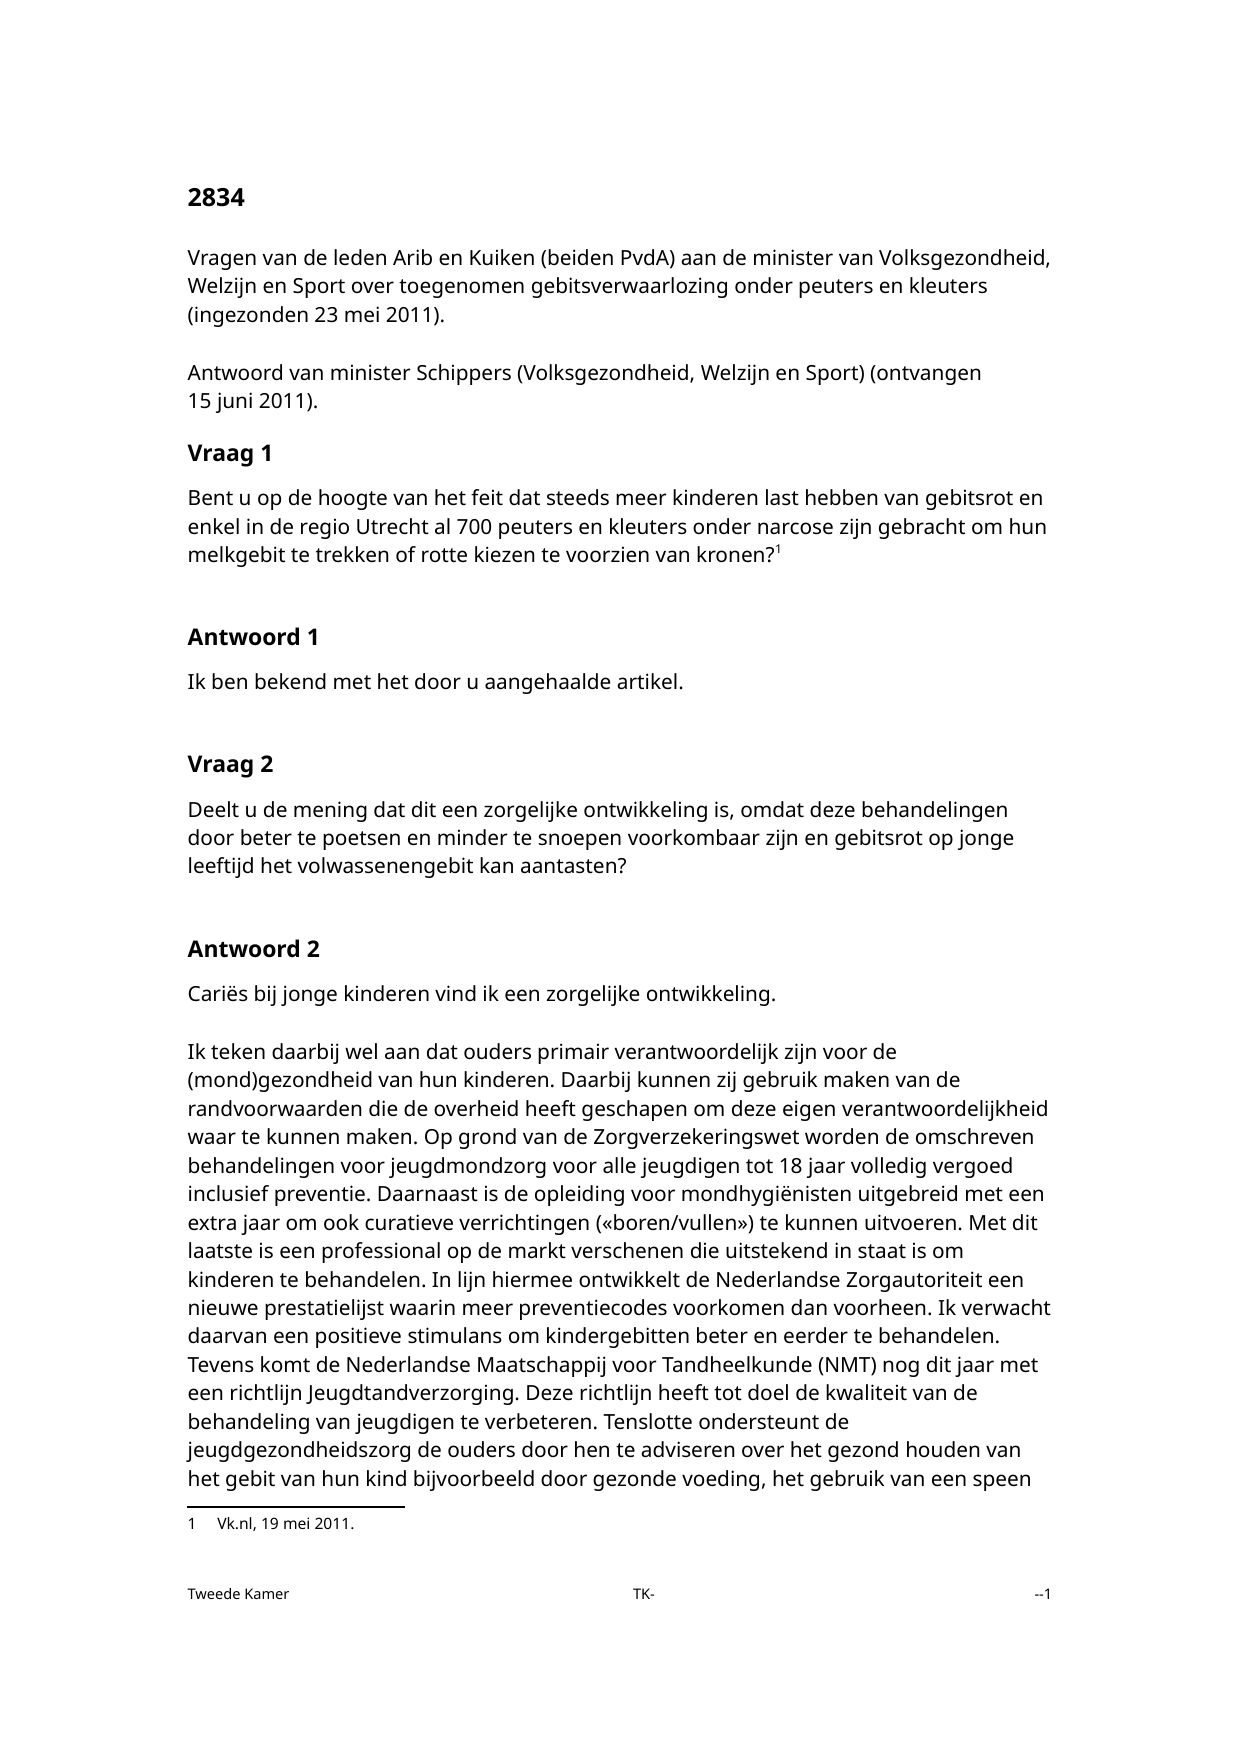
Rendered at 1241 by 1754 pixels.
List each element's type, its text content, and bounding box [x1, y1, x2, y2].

text Bent u op de hoogte van het feit dat steeds meer kinderen last hebben van gebitsrot en enkel in de regio Utrecht al 700 peuters en kleuters onder narcose zijn gebracht om hun melkgebit te trekken of rotte kiezen te voorzien van kronen? [187, 483, 1053, 569]
subtitle Antwoord 1 [187, 621, 1053, 652]
text Vk.nl, 19 mei 2011. [187, 1506, 1053, 1534]
text Vragen van de leden Arib en Kuiken (beiden PvdA) aan de minister van Volksgezondheid, Welzijn en Sport over toegenomen gebitsverwaarlozing onder peuters en kleuters (ingezonden 23 mei 2011). [187, 243, 1053, 328]
text Deelt u de mening dat dit een zorgelijke ontwikkeling is, omdat deze behandelingen door beter te poetsen en minder te snoepen voorkombaar zijn en gebitsrot op jonge leeftijd het volwassenengebit kan aantasten? [187, 795, 1053, 880]
text Ik ben bekend met het door u aangehaalde artikel. [187, 667, 1053, 696]
text Antwoord van minister Schippers (Volksgezondheid, Welzijn en Sport) (ontvangen 15 juni 2011). [187, 358, 1053, 415]
subtitle Vraag 2 [187, 748, 1053, 780]
text Ik teken daarbij wel aan dat ouders primair verantwoordelijk zijn voor de (mond)gezondheid van hun kinderen. Daarbij kunnen zij gebruik maken van de randvoorwaarden die de overheid heeft geschapen om deze eigen verantwoordelijkheid waar te kunnen maken. Op grond van de Zorgverzekeringswet worden de omschreven behandelingen voor jeugdmondzorg voor alle jeugdigen tot 18 jaar volledig vergoed inclusief preventie. Daarnaast is de opleiding voor mondhygiënisten uitgebreid met een extra jaar om ook curatieve verrichtingen («boren/vullen») te kunnen uitvoeren. Met dit laatste is een professional op de markt verschenen die uitstekend in staat is om kinderen te behandelen. In lijn hiermee ontwikkelt de Nederlandse Zorgautoriteit een nieuwe prestatielijst waarin meer preventiecodes voorkomen dan voorheen. Ik verwacht daarvan een positieve stimulans om kindergebitten beter en eerder te behandelen. Tevens komt de Nederlandse Maatschappij voor Tandheelkunde (NMT) nog dit jaar met een richtlijn Jeugdtandverzorging. Deze richtlijn heeft tot doel de kwaliteit van de behandeling van jeugdigen te verbeteren. Tenslotte ondersteunt de jeugdgezondheidszorg de ouders door hen te adviseren over het gezond houden van het gebit van hun kind bijvoorbeeld door gezonde voeding, het gebruik van een speen [187, 1037, 1053, 1492]
subtitle Vraag 1 [187, 437, 1053, 468]
subtitle Antwoord 2 [187, 932, 1053, 964]
text Cariës bij jonge kinderen vind ik een zorgelijke ontwikkeling. [187, 979, 1053, 1007]
text 2834 [187, 179, 1053, 213]
